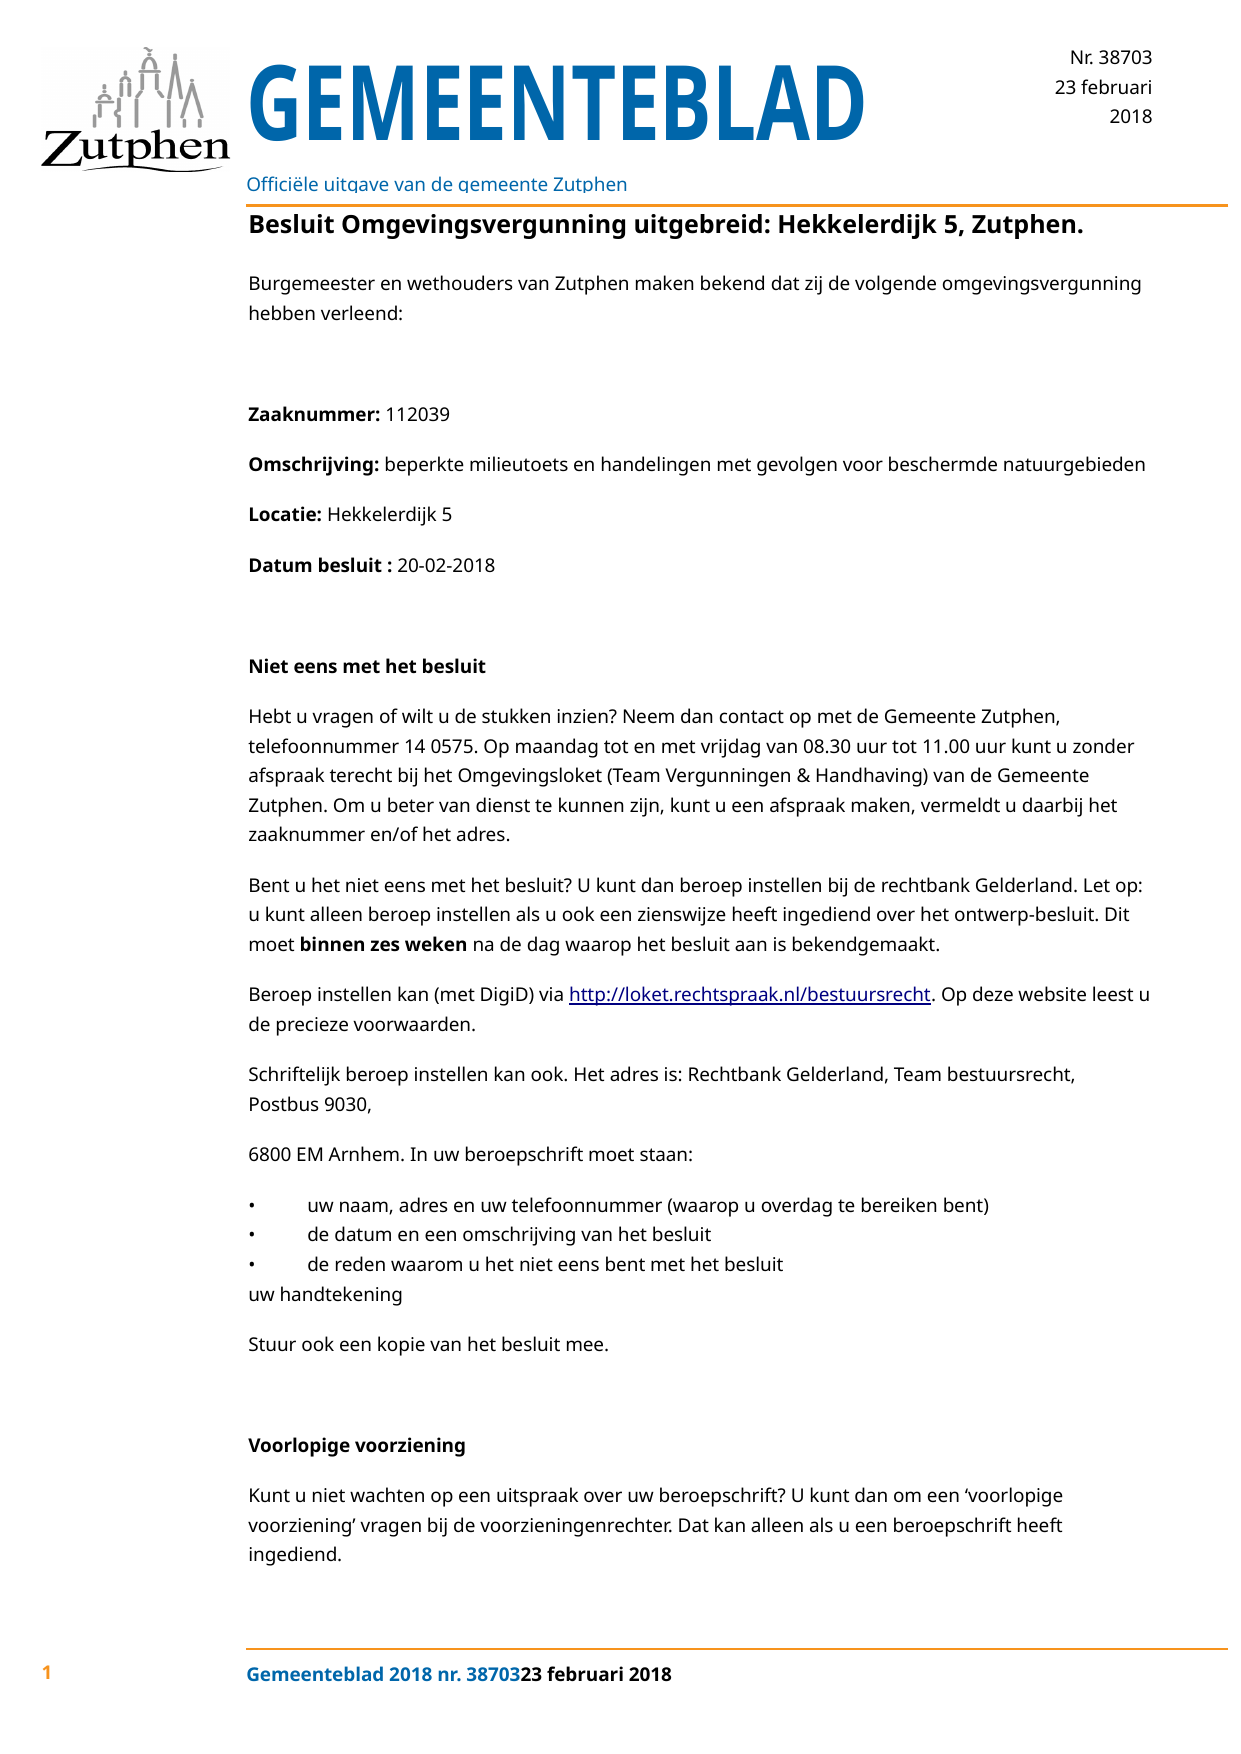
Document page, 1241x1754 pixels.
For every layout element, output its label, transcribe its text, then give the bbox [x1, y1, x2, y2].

list de datum en een omschrijving van het besluit [248, 1222, 1152, 1247]
text Datum besluit : 20-02-2018 [248, 552, 1152, 578]
text Stuur ook een kopie van het besluit mee. [248, 1331, 1152, 1357]
text Voorlopige voorziening [248, 1432, 1152, 1458]
text Niet eens met het besluit [248, 653, 1152, 678]
text Hebt u vragen of wilt u de stukken inzien? Neem dan contact op met de Gemeente Zutphen, telefoonnummer 14 0575. Op maandag tot en met vrijdag van 08.30 uur tot 11.00 uur kunt u zonder afspraak terecht bij het Omgevingsloket (Team Vergunningen & Handhaving) van de Gemeente Zutphen. Om u beter van dienst te kunnen zijn, kunt u een afspraak maken, vermeldt u daarbij het zaaknummer en/of het adres. [248, 703, 1152, 847]
text Beroep instellen kan (met DigiD) via http://loket.rechtspraak.nl/bestuursrecht. Op deze website leest u de precieze voorwaarden. [248, 982, 1152, 1037]
list uw naam, adres en uw telefoonnummer (waarop u overdag te bereiken bent) [248, 1192, 1152, 1218]
picture [41, 47, 231, 172]
text Bent u het niet eens met het besluit? U kunt dan beroep instellen bij de rechtbank Gelderland. Let op: u kunt alleen beroep instellen als u ook een zienswijze heeft ingediend over het ontwerp-besluit. Dit moet binnen zes weken na de dag waarop het besluit aan is bekendgemaakt. [248, 872, 1152, 957]
text uw handtekening [248, 1281, 1152, 1306]
text Zaaknummer: 112039 [248, 401, 1152, 426]
text Schriftelijk beroep instellen kan ook. Het adres is: Rechtbank Gelderland, Team bestuursrecht, Postbus 9030, [248, 1062, 1152, 1117]
text Kunt u niet wachten op een uitspraak over uw beroepschrift? U kunt dan om een ‘voorlopige voorziening’ vragen bij de voorzieningenrechter. Dat kan alleen als u een beroepschrift heeft ingediend. [248, 1482, 1152, 1567]
list de reden waarom u het niet eens bent met het besluit [248, 1251, 1152, 1277]
text Burgemeester en wethouders van Zutphen maken bekend dat zij de volgende omgevingsvergunning hebben verleend: [248, 270, 1152, 326]
text Besluit Omgevingsvergunning uitgebreid: Hekkelerdijk 5, Zutphen. [248, 207, 1152, 241]
text Omschrijving: beperkte milieutoets en handelingen met gevolgen voor beschermde natuurgebieden [248, 451, 1152, 477]
text 6800 EM Arnhem. In uw beroepschrift moet staan: [248, 1142, 1152, 1167]
text Locatie: Hekkelerdijk 5 [248, 502, 1152, 527]
